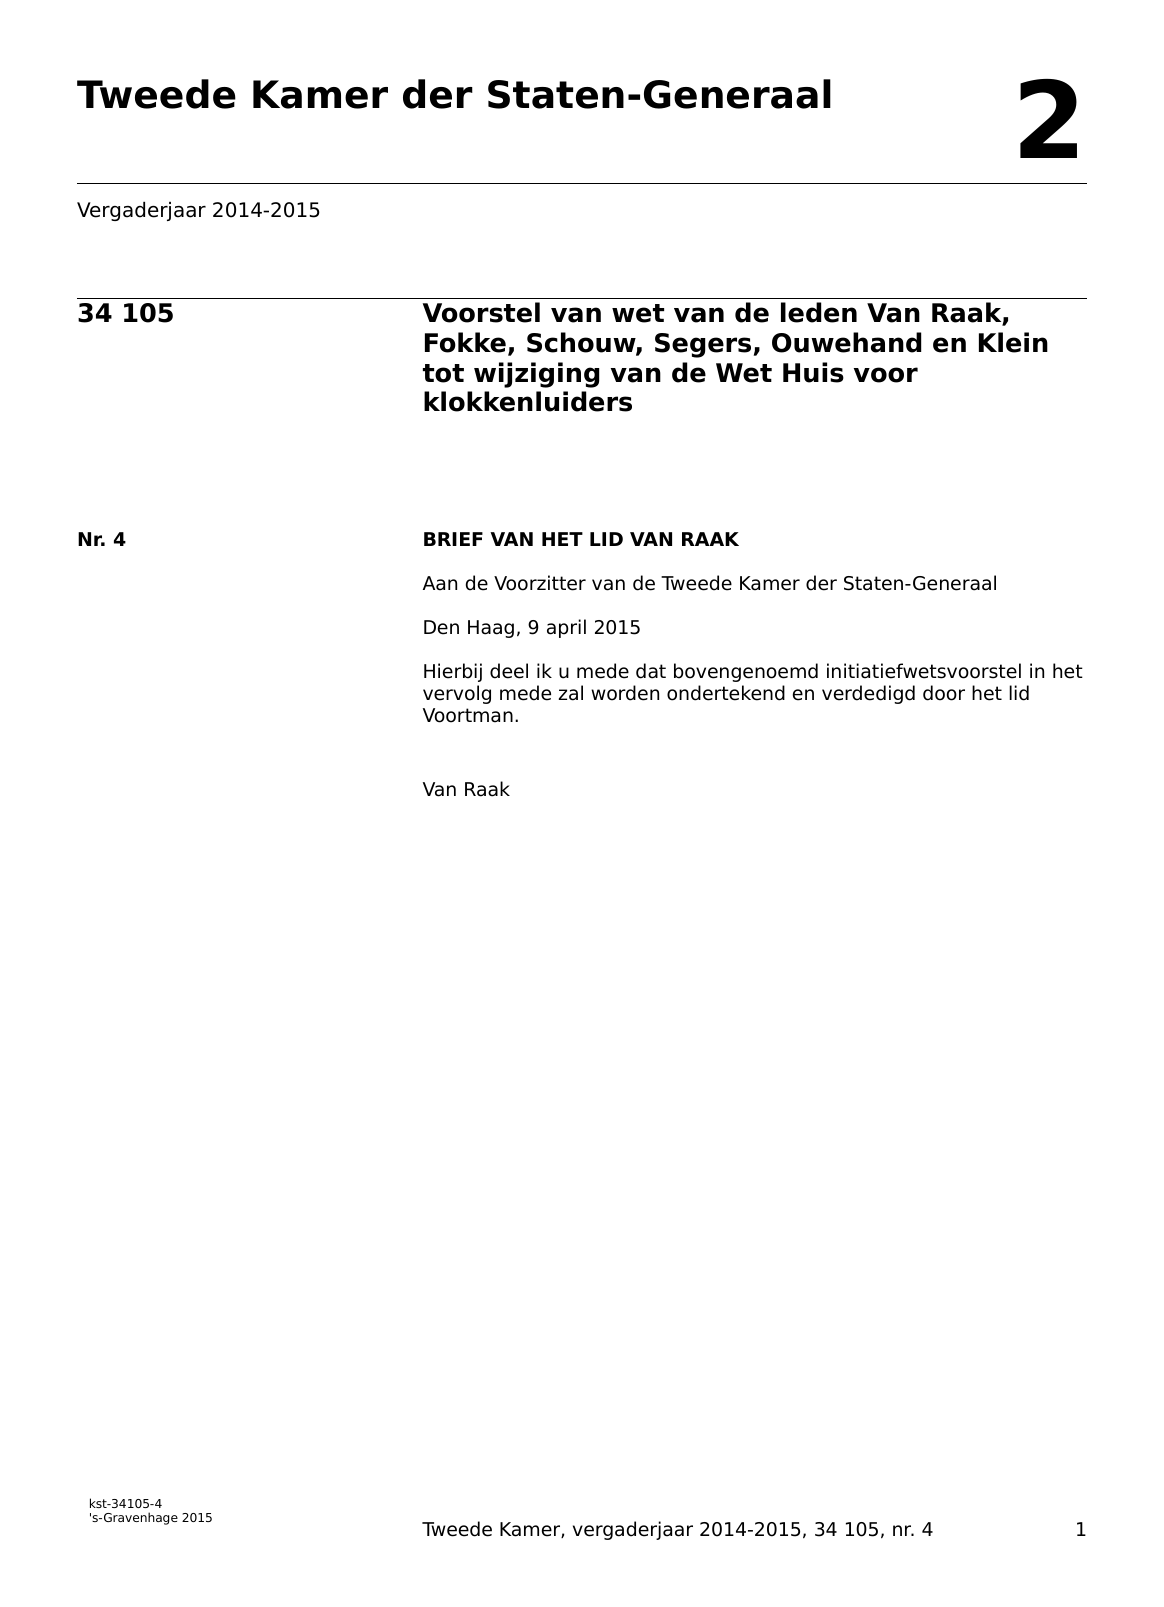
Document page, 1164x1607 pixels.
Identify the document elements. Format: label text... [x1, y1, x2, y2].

table_header Tweede Kamer der Staten-Generaal [77, 59, 886, 183]
text Den Haag, 9 april 2015 [422, 617, 1087, 639]
text 's-Gravenhage 2015 [88, 1511, 323, 1525]
text Hierbij deel ik u mede dat bovengenoemd initiatiefwetsvoorstel in het vervolg mede zal worden ondertekend en verdedigd door het lid Voortman. [422, 661, 1087, 727]
text kst-34105-4 [88, 1497, 323, 1511]
subtitle 34 105 Voorstel van wet van de leden Van Raak, Fokke, Schouw, Segers, Ouwehand en Klein tot wijziging van de Wet Huis voor klokkenluiders [77, 299, 1087, 418]
table_header 2 [886, 59, 1087, 183]
table_cell Vergaderjaar 2014-2015 [77, 184, 1087, 298]
subtitle Nr. 4 BRIEF VAN HET LID VAN RAAK [77, 529, 1087, 551]
text Van Raak [422, 757, 1087, 801]
text Aan de Voorzitter van de Tweede Kamer der Staten-Generaal [422, 573, 1087, 595]
